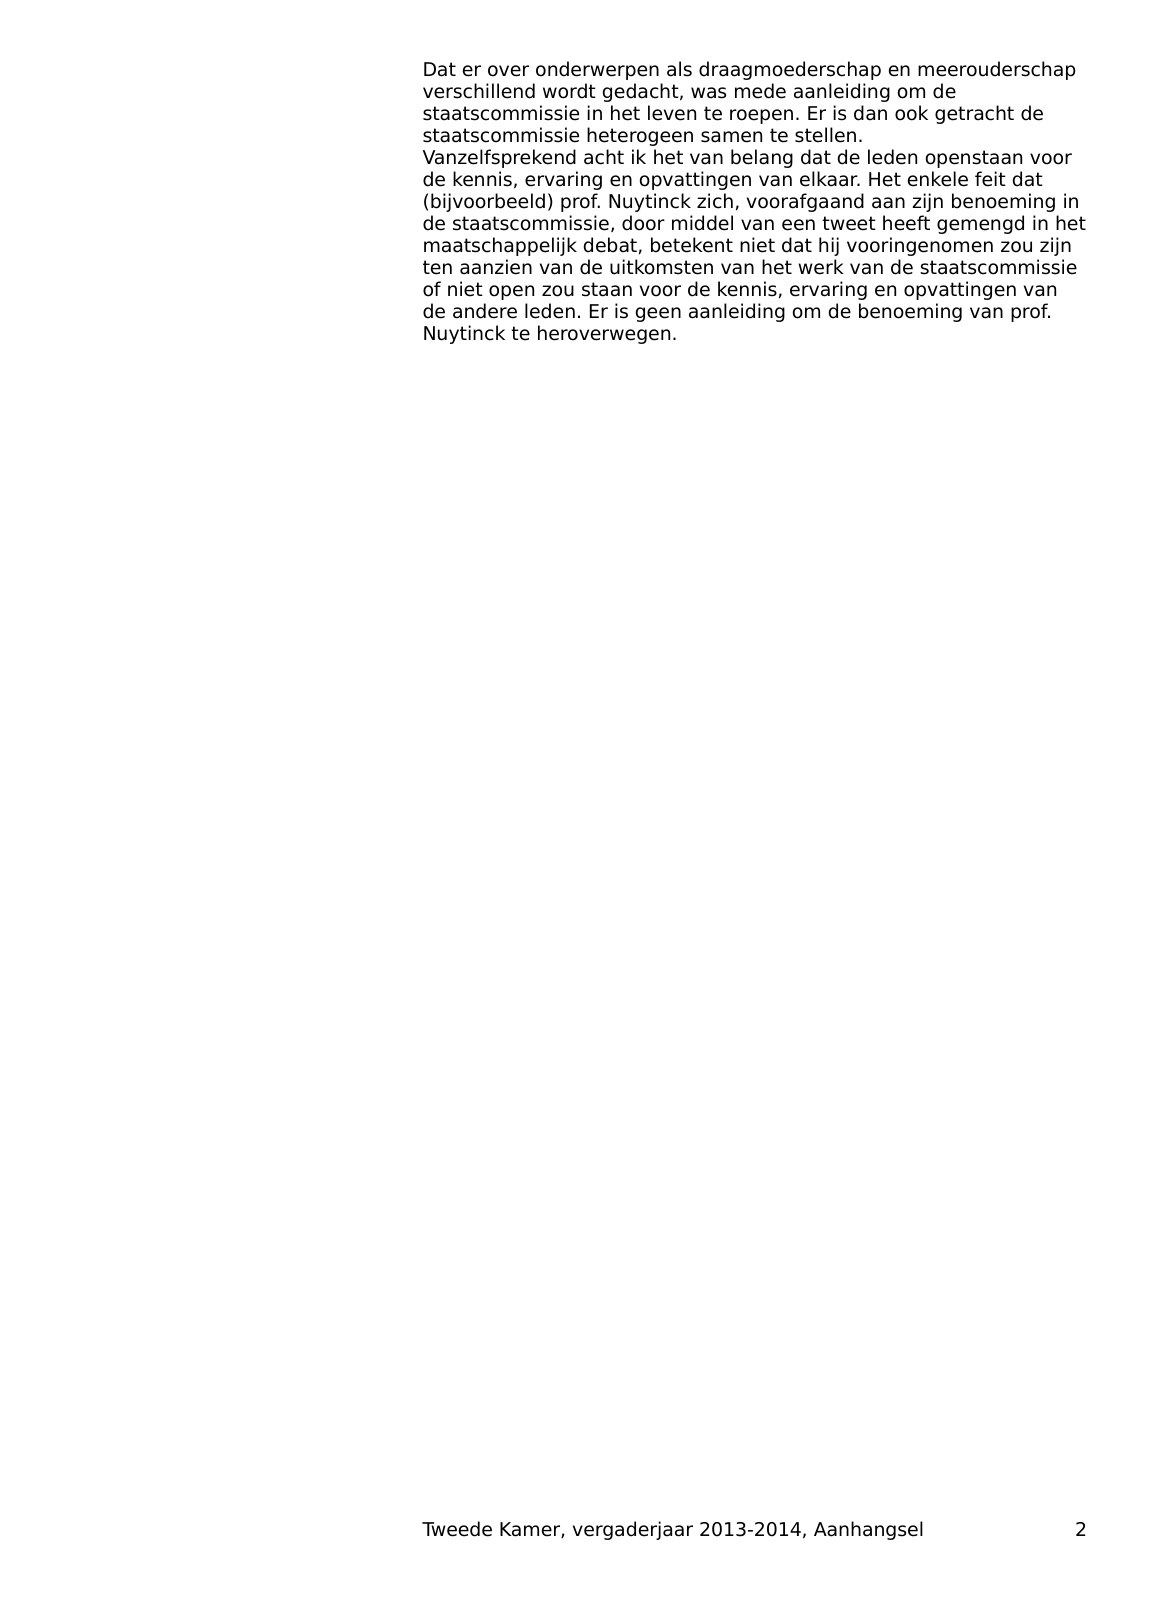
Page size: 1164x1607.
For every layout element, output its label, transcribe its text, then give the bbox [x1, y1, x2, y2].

text Vanzelfsprekend acht ik het van belang dat de leden openstaan voor de kennis, ervaring en opvattingen van elkaar. Het enkele feit dat (bijvoorbeeld) prof. Nuytinck zich, voorafgaand aan zijn benoeming in de staatscommissie, door middel van een tweet heeft gemengd in het maatschappelijk debat, betekent niet dat hij vooringenomen zou zijn ten aanzien van de uitkomsten van het werk van de staatscommissie of niet open zou staan voor de kennis, ervaring en opvattingen van de andere leden. Er is geen aanleiding om de benoeming van prof. Nuytinck te heroverwegen. [422, 147, 1087, 345]
text Dat er over onderwerpen als draagmoederschap en meerouderschap verschillend wordt gedacht, was mede aanleiding om de staatscommissie in het leven te roepen. Er is dan ook getracht de staatscommissie heterogeen samen te stellen. [422, 59, 1087, 147]
